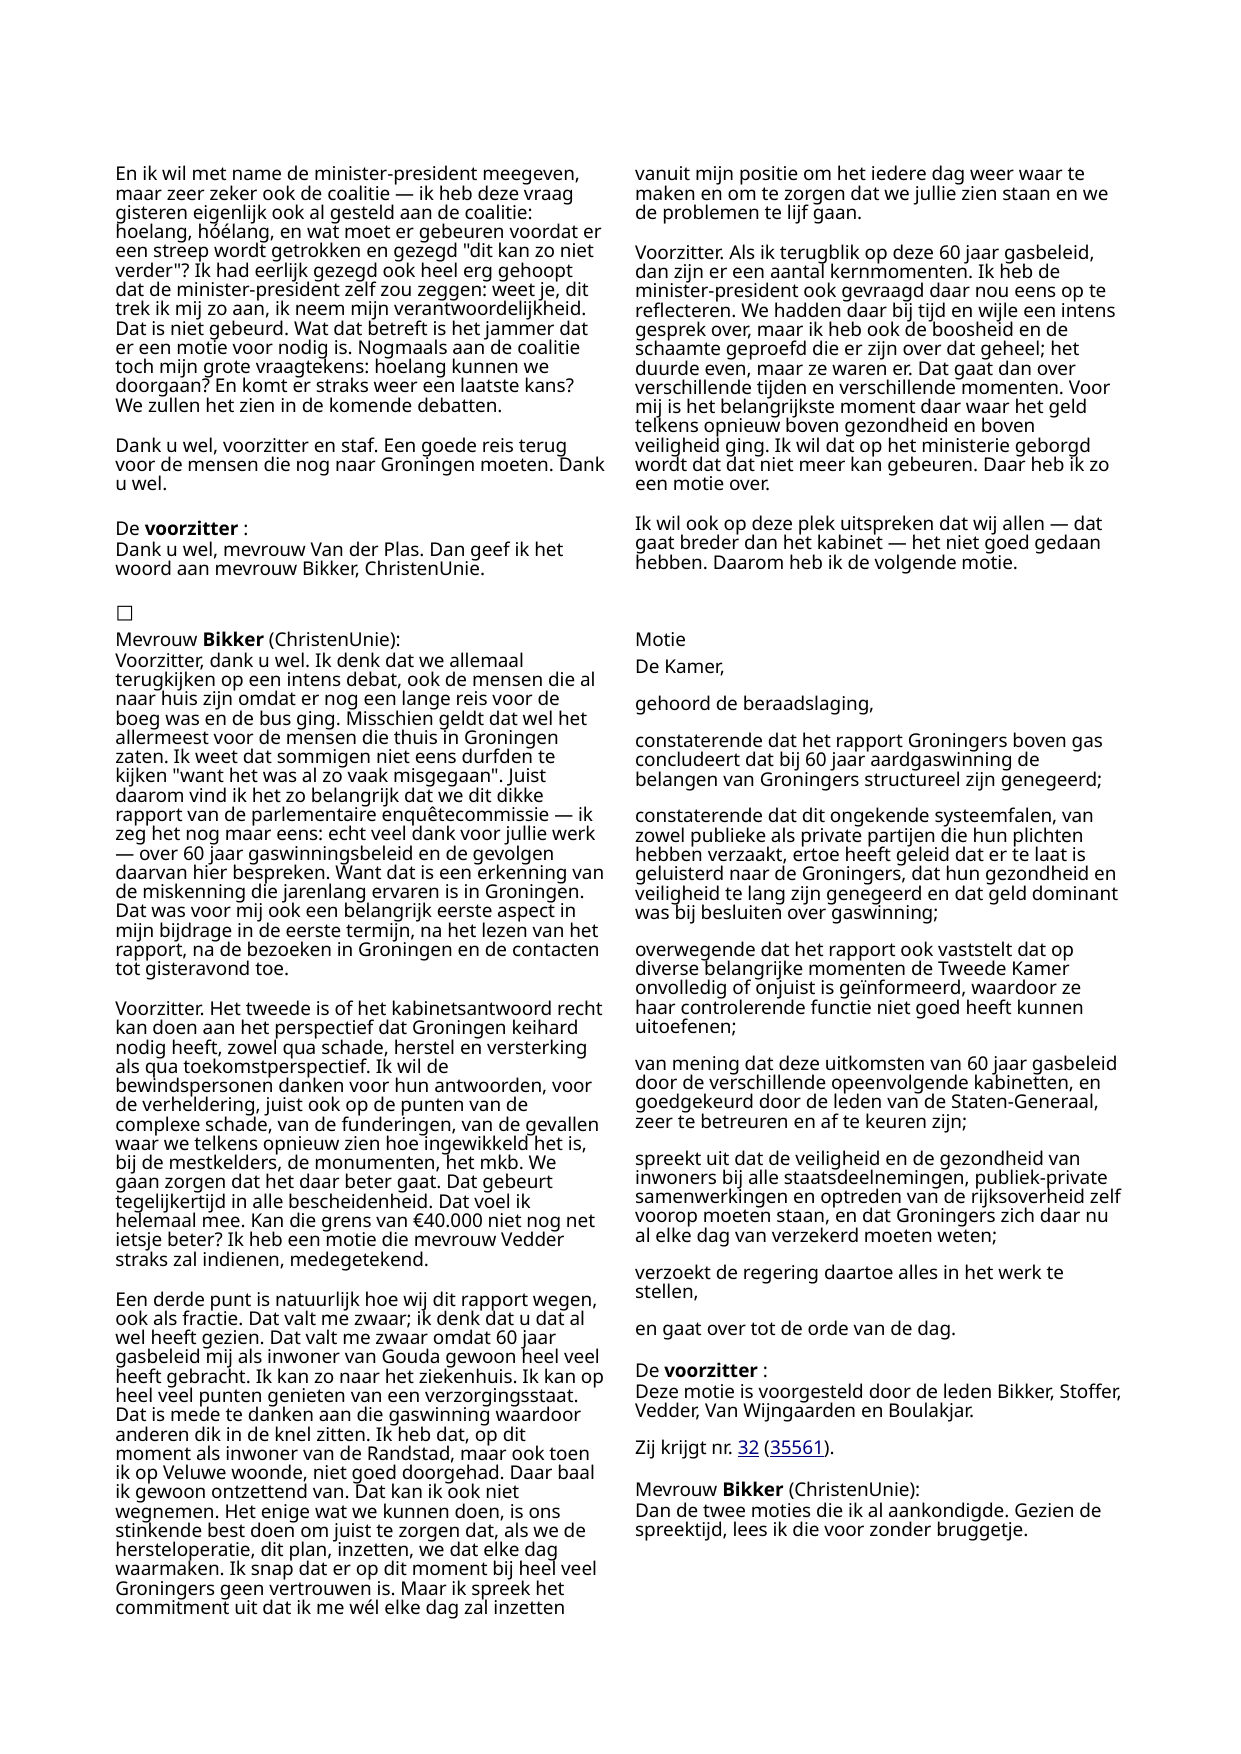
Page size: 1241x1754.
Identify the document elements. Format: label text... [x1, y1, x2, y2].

text Een derde punt is natuurlijk hoe wij dit rapport wegen, ook als fractie. Dat valt me zwaar; ik denk dat u dat al wel heeft gezien. Dat valt me zwaar omdat 60 jaar gasbeleid mij als inwoner van Gouda gewoon heel veel heeft gebracht. Ik kan zo naar het ziekenhuis. Ik kan op heel veel punten genieten van een verzorgingsstaat. Dat is mede te danken aan die gaswinning waardoor anderen dik in de knel zitten. Ik heb dat, op dit moment als inwoner van de Randstad, maar ook toen ik op Veluwe woonde, niet goed doorgehad. Daar baal ik gewoon ontzettend van. Dat kan ik ook niet wegnemen. Het enige wat we kunnen doen, is ons stinkende best doen om juist te zorgen dat, als we de hersteloperatie, dit plan, inzetten, we dat elke dag waarmaken. Ik snap dat er op dit moment bij heel veel Groningers geen vertrouwen is. Maar ik spreek het commitment uit dat ik me wél elke dag zal inzetten [115, 1291, 605, 1618]
text De Kamer, [635, 658, 1125, 677]
text gehoord de beraadslaging, [635, 695, 1125, 714]
text verzoekt de regering daartoe alles in het werk te stellen, [635, 1264, 1125, 1302]
text en gaat over tot de orde van de dag. [635, 1320, 1125, 1339]
text De voorzitter : [115, 515, 605, 541]
text Deze motie is voorgesteld door de leden Bikker, Stoffer, Vedder, Van Wijngaarden en Boulakjar. [635, 1383, 1125, 1421]
text Ik wil ook op deze plek uitspreken dat wij allen — dat gaat breder dan het kabinet — het niet goed gedaan hebben. Daarom heb ik de volgende motie. [635, 515, 1125, 573]
text Dan de twee moties die ik al aankondigde. Gezien de spreektijd, lees ik die voor zonder bruggetje. [635, 1502, 1125, 1540]
text overwegende dat het rapport ook vaststelt dat op diverse belangrijke momenten de Tweede Kamer onvolledig of onjuist is geïnformeerd, waardoor ze haar controlerende functie niet goed heeft kunnen uitoefenen; [635, 941, 1125, 1037]
text vanuit mijn positie om het iedere dag weer waar te maken en om te zorgen dat we jullie zien staan en we de problemen te lijf gaan. [635, 165, 1125, 223]
text Dank u wel, mevrouw Van der Plas. Dan geef ik het woord aan mevrouw Bikker, ChristenUnie. [115, 541, 605, 579]
text Motie [635, 626, 1125, 652]
text En ik wil met name de minister-president meegeven, maar zeer zeker ook de coalitie — ik heb deze vraag gisteren eigenlijk ook al gesteld aan de coalitie: hoelang, hóélang, en wat moet er gebeuren voordat er een streep wordt getrokken en gezegd "dit kan zo niet verder"? Ik had eerlijk gezegd ook heel erg gehoopt dat de minister-president zelf zou zeggen: weet je, dit trek ik mij zo aan, ik neem mijn verantwoordelijkheid. Dat is niet gebeurd. Wat dat betreft is het jammer dat er een motie voor nodig is. Nogmaals aan de coalitie toch mijn grote vraagtekens: hoelang kunnen we doorgaan? En komt er straks weer een laatste kans? We zullen het zien in de komende debatten. [115, 165, 605, 416]
text Zij krijgt nr. 32 (35561). [635, 1439, 1125, 1458]
text Mevrouw Bikker (ChristenUnie): [635, 1476, 1125, 1502]
text Voorzitter. Het tweede is of het kabinetsantwoord recht kan doen aan het perspectief dat Groningen keihard nodig heeft, zowel qua schade, herstel en versterking als qua toekomstperspectief. Ik wil de bewindspersonen danken voor hun antwoorden, voor de verheldering, juist ook op de punten van de complexe schade, van de funderingen, van de gevallen waar we telkens opnieuw zien hoe ingewikkeld het is, bij de mestkelders, de monumenten, het mkb. We gaan zorgen dat het daar beter gaat. Dat gebeurt tegelijkertijd in alle bescheidenheid. Dat voel ik helemaal mee. Kan die grens van €40.000 niet nog net ietsje beter? Ik heb een motie die mevrouw Vedder straks zal indienen, medegetekend. [115, 1000, 605, 1270]
text Voorzitter. Als ik terugblik op deze 60 jaar gasbeleid, dan zijn er een aantal kernmomenten. Ik heb de minister-president ook gevraagd daar nou eens op te reflecteren. We hadden daar bij tijd en wijle een intens gesprek over, maar ik heb ook de boosheid en de schaamte geproefd die er zijn over dat geheel; het duurde even, maar ze waren er. Dat gaat dan over verschillende tijden en verschillende momenten. Voor mij is het belangrijkste moment daar waar het geld telkens opnieuw boven gezondheid en boven veiligheid ging. Ik wil dat op het ministerie geborgd wordt dat dat niet meer kan gebeuren. Daar heb ik zo een motie over. [635, 244, 1125, 494]
text Voorzitter, dank u wel. Ik denk dat we allemaal terugkijken op een intens debat, ook de mensen die al naar huis zijn omdat er nog een lange reis voor de boeg was en de bus ging. Misschien geldt dat wel het allermeest voor de mensen die thuis in Groningen zaten. Ik weet dat sommigen niet eens durfden te kijken "want het was al zo vaak misgegaan". Juist daarom vind ik het zo belangrijk dat we dit dikke rapport van de parlementaire enquêtecommissie — ik zeg het nog maar eens: echt veel dank voor jullie werk — over 60 jaar gaswinningsbeleid en de gevolgen daarvan hier bespreken. Want dat is een erkenning van de miskenning die jarenlang ervaren is in Groningen. Dat was voor mij ook een belangrijk eerste aspect in mijn bijdrage in de eerste termijn, na het lezen van het rapport, na de bezoeken in Groningen en de contacten tot gisteravond toe. [115, 652, 605, 979]
text constaterende dat dit ongekende systeemfalen, van zowel publieke als private partijen die hun plichten hebben verzaakt, ertoe heeft geleid dat er te laat is geluisterd naar de Groningers, dat hun gezondheid en veiligheid te lang zijn genegeerd en dat geld dominant was bij besluiten over gaswinning; [635, 807, 1125, 923]
text Mevrouw Bikker (ChristenUnie): [115, 626, 605, 652]
text Dank u wel, voorzitter en staf. Een goede reis terug voor de mensen die nog naar Groningen moeten. Dank u wel. [115, 437, 605, 494]
text ⬜ [115, 600, 605, 626]
text De voorzitter : [635, 1357, 1125, 1383]
text constaterende dat het rapport Groningers boven gas concludeert dat bij 60 jaar aardgaswinning de belangen van Groningers structureel zijn genegeerd; [635, 732, 1125, 790]
text van mening dat deze uitkomsten van 60 jaar gasbeleid door de verschillende opeenvolgende kabinetten, en goedgekeurd door de leden van de Staten-Generaal, zeer te betreuren en af te keuren zijn; [635, 1055, 1125, 1132]
text spreekt uit dat de veiligheid en de gezondheid van inwoners bij alle staatsdeelnemingen, publiek-private samenwerkingen en optreden van de rijksoverheid zelf voorop moeten staan, en dat Groningers zich daar nu al elke dag van verzekerd moeten weten; [635, 1150, 1125, 1246]
